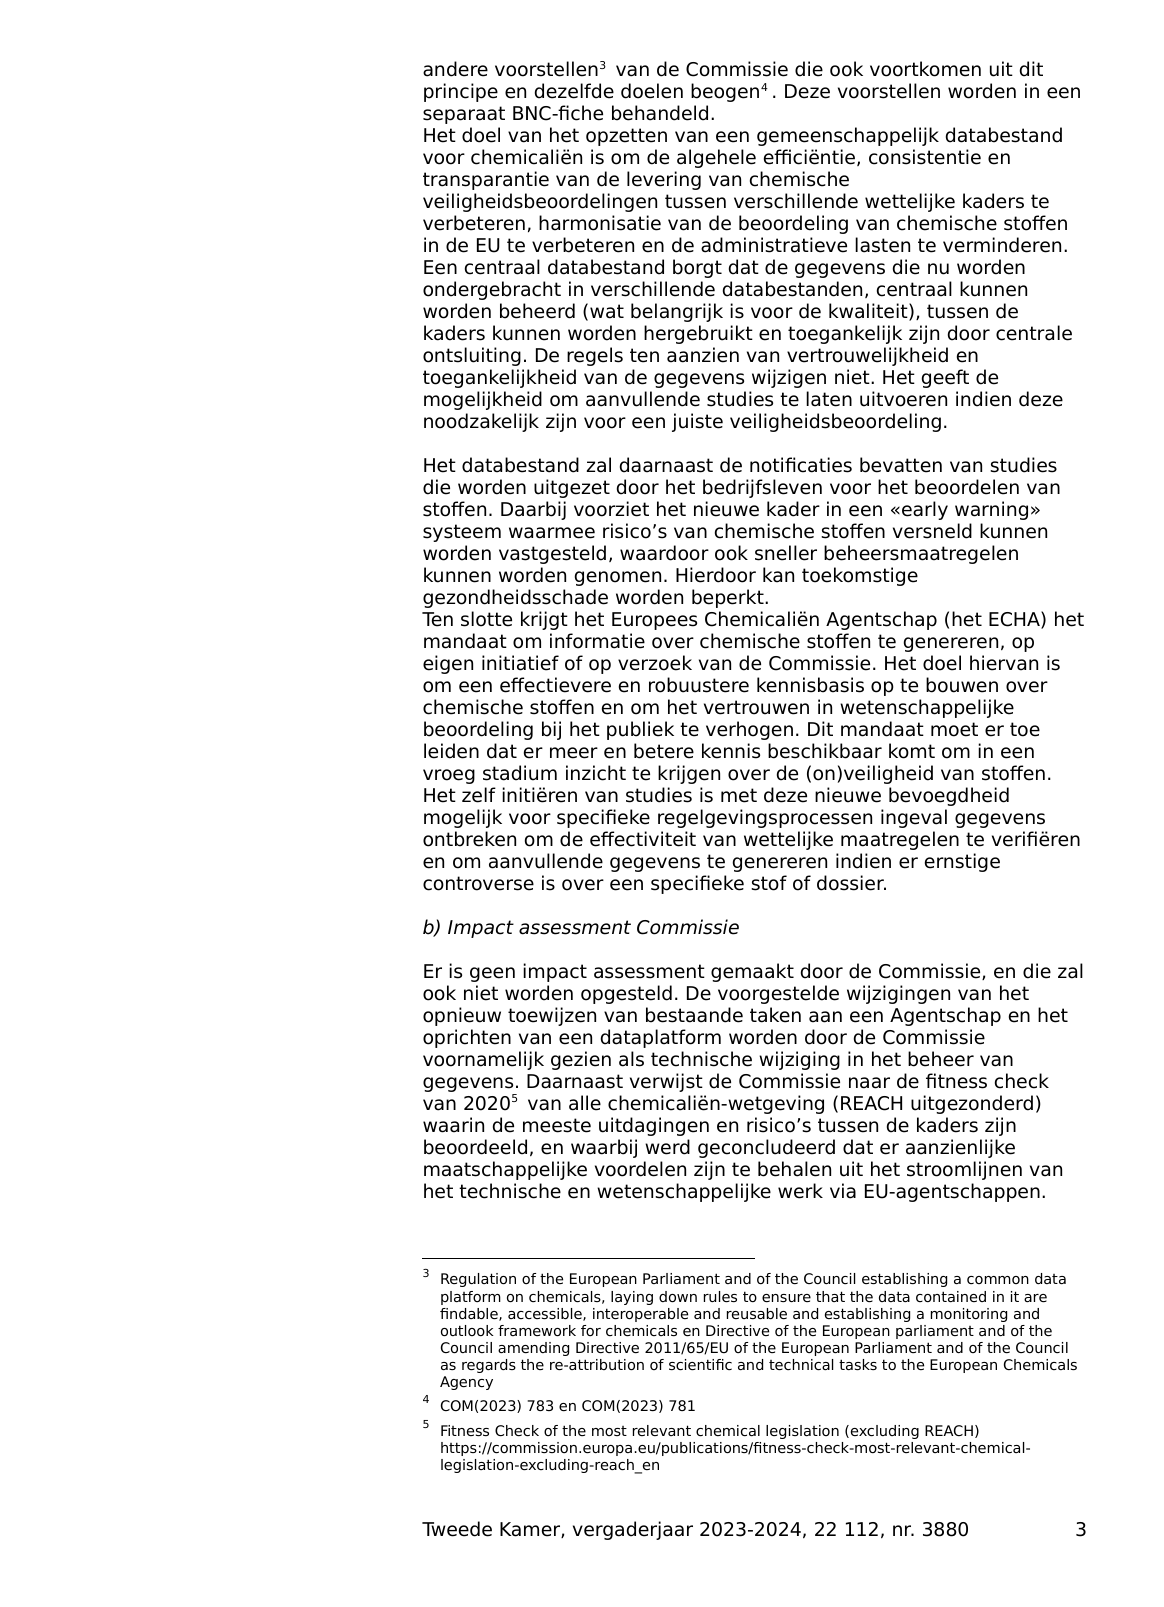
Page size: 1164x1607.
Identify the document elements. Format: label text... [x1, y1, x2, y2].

text COM(2023) 783 en COM(2023) 781 [422, 1393, 1087, 1416]
text Regulation of the European Parliament and of the Council establishing a common data platform on chemicals, laying down rules to ensure that the data contained in it are findable, accessible, interoperable and reusable and establishing a monitoring and outlook framework for chemicals en Directive of the European parliament and of the Council amending Directive 2011/65/EU of the European Parliament and of the Council as regards the re-attribution of scientific and technical tasks to the European Chemicals Agency [422, 1267, 1087, 1391]
text Een centraal databestand borgt dat de gegevens die nu worden ondergebracht in verschillende databestanden, centraal kunnen worden beheerd (wat belangrijk is voor de kwaliteit), tussen de kaders kunnen worden hergebruikt en toegankelijk zijn door centrale ontsluiting. De regels ten aanzien van vertrouwelijkheid en toegankelijkheid van de gegevens wijzigen niet. Het geeft de mogelijkheid om aanvullende studies te laten uitvoeren indien deze noodzakelijk zijn voor een juiste veiligheidsbeoordeling. [422, 257, 1087, 433]
text Het doel van het opzetten van een gemeenschappelijk databestand voor chemicaliën is om de algehele efficiëntie, consistentie en transparantie van de levering van chemische veiligheidsbeoordelingen tussen verschillende wettelijke kaders te verbeteren, harmonisatie van de beoordeling van chemische stoffen in de EU te verbeteren en de administratieve lasten te verminderen. [422, 125, 1087, 257]
text Fitness Check of the most relevant chemical legislation (excluding REACH) https://commission.europa.eu/publications/fitness-check-most-relevant-chemical-legislation-excluding-reach_en [422, 1418, 1087, 1474]
text Het databestand zal daarnaast de notificaties bevatten van studies die worden uitgezet door het bedrijfsleven voor het beoordelen van stoffen. Daarbij voorziet het nieuwe kader in een «early warning» systeem waarmee risico’s van chemische stoffen versneld kunnen worden vastgesteld, waardoor ook sneller beheersmaatregelen kunnen worden genomen. Hierdoor kan toekomstige gezondheidsschade worden beperkt. [422, 455, 1087, 609]
subtitle b) Impact assessment Commissie [422, 917, 1087, 939]
text Er is geen impact assessment gemaakt door de Commissie, en die zal ook niet worden opgesteld. De voorgestelde wijzigingen van het opnieuw toewijzen van bestaande taken aan een Agentschap en het oprichten van een dataplatform worden door de Commissie voornamelijk gezien als technische wijziging in het beheer van gegevens. Daarnaast verwijst de Commissie naar de fitness check van 2020 van alle chemicaliën-wetgeving (REACH uitgezonderd) waarin de meeste uitdagingen en risico’s tussen de kaders zijn beoordeeld, en waarbij werd geconcludeerd dat er aanzienlijke maatschappelijke voordelen zijn te behalen uit het stroomlijnen van het technische en wetenschappelijke werk via EU-agentschappen. [422, 961, 1087, 1203]
text Ten slotte krijgt het Europees Chemicaliën Agentschap (het ECHA) het mandaat om informatie over chemische stoffen te genereren, op eigen initiatief of op verzoek van de Commissie. Het doel hiervan is om een effectievere en robuustere kennisbasis op te bouwen over chemische stoffen en om het vertrouwen in wetenschappelijke beoordeling bij het publiek te verhogen. Dit mandaat moet er toe leiden dat er meer en betere kennis beschikbaar komt om in een vroeg stadium inzicht te krijgen over de (on)veiligheid van stoffen. Het zelf initiëren van studies is met deze nieuwe bevoegdheid mogelijk voor specifieke regelgevingsprocessen ingeval gegevens ontbreken om de effectiviteit van wettelijke maatregelen te verifiëren en om aanvullende gegevens te genereren indien er ernstige controverse is over een specifieke stof of dossier. [422, 609, 1087, 894]
text andere voorstellen van de Commissie die ook voortkomen uit dit principe en dezelfde doelen beogen. Deze voorstellen worden in een separaat BNC-fiche behandeld. [422, 59, 1087, 125]
